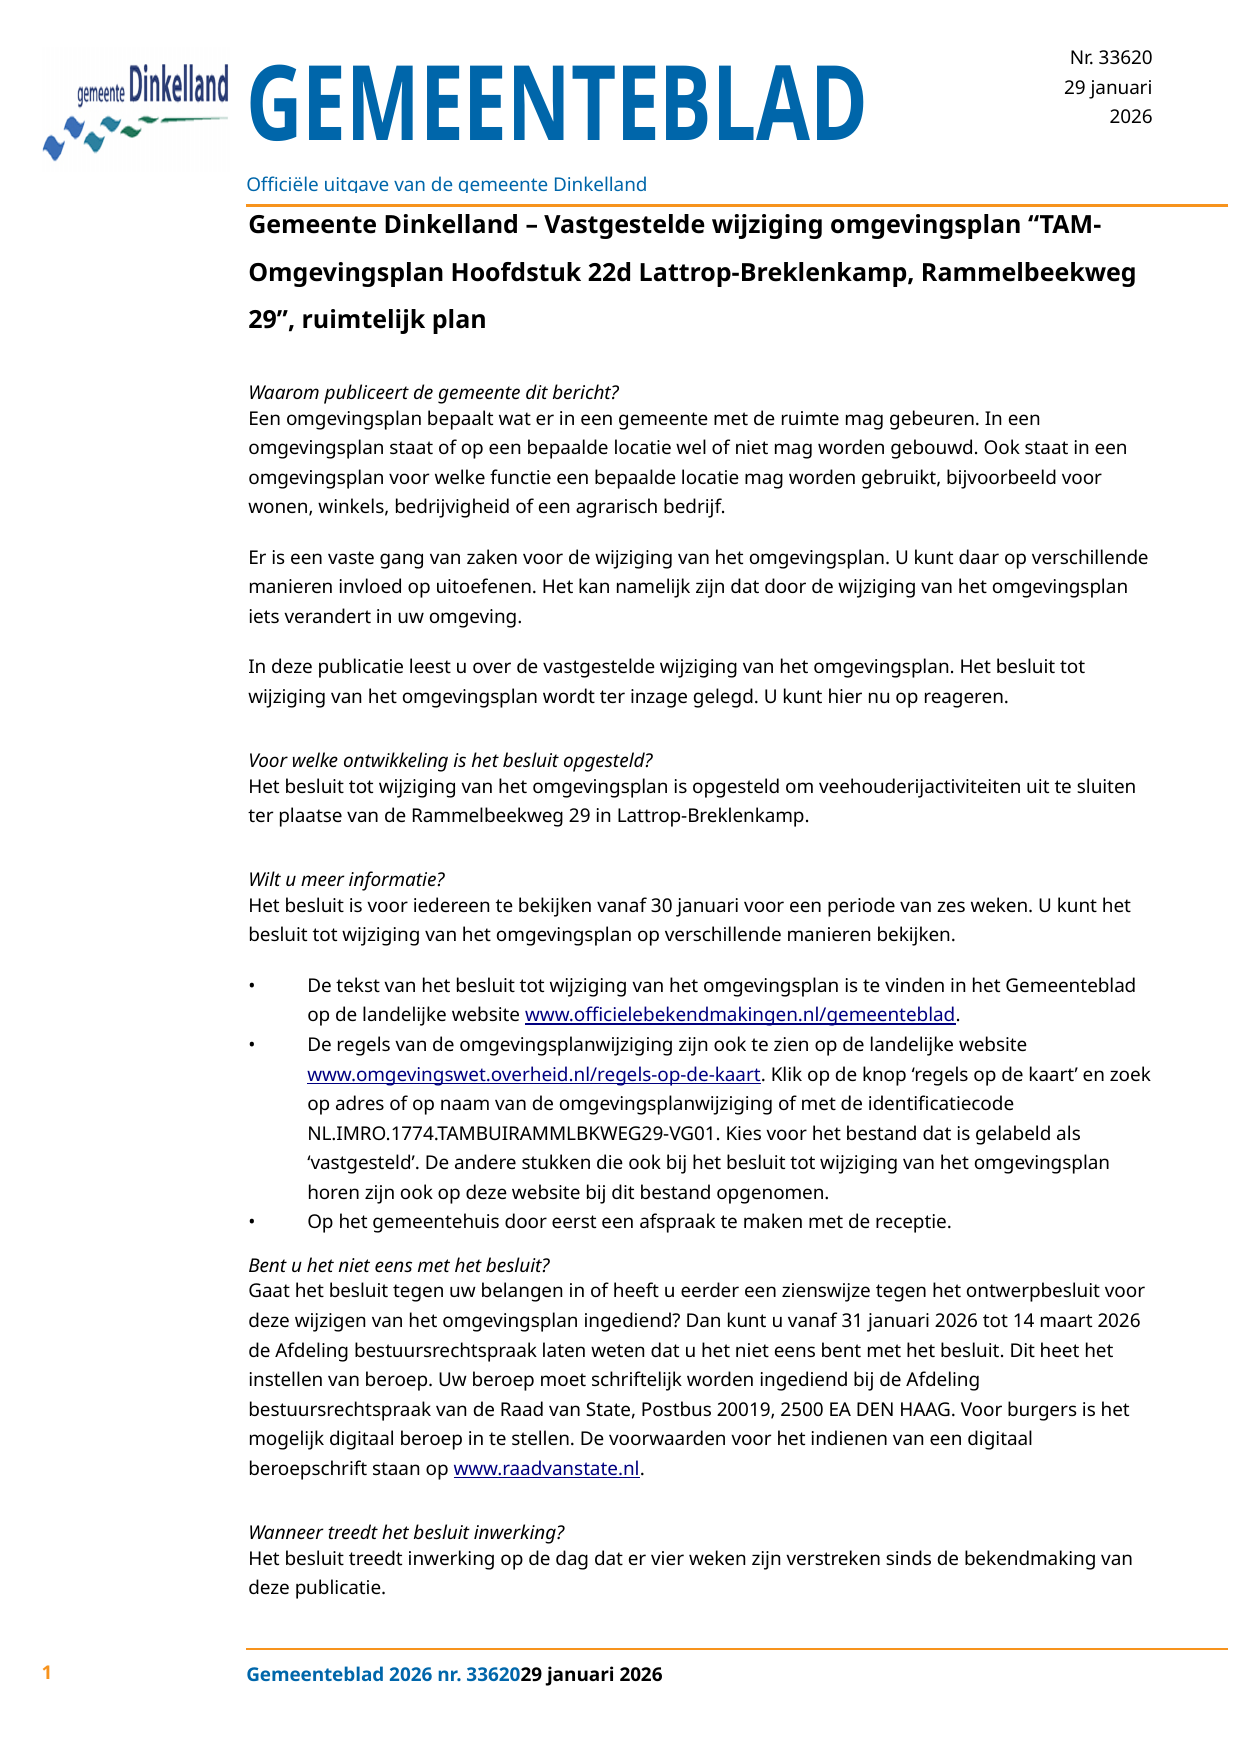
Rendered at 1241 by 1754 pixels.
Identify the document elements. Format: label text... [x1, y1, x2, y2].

text Gaat het besluit tegen uw belangen in of heeft u eerder een zienswijze tegen het ontwerpbesluit voor deze wijzigen van het omgevingsplan ingediend? Dan kunt u vanaf 31 januari 2026 tot 14 maart 2026 de Afdeling bestuursrechtspraak laten weten dat u het niet eens bent met het besluit. Dit heet het instellen van beroep. Uw beroep moet schriftelijk worden ingediend bij de Afdeling bestuursrechtspraak van de Raad van State, Postbus 20019, 2500 EA DEN HAAG. Voor burgers is het mogelijk digitaal beroep in te stellen. De voorwaarden voor het indienen van een digitaal beroepschrift staan op www.raadvanstate.nl. [248, 1278, 1152, 1481]
text Waarom publiceert de gemeente dit bericht? [248, 379, 1152, 405]
text Wilt u meer informatie? [248, 866, 1152, 892]
text Voor welke ontwikkeling is het besluit opgesteld? [248, 747, 1152, 773]
text Het besluit is voor iedereen te bekijken vanaf 30 januari voor een periode van zes weken. U kunt het besluit tot wijziging van het omgevingsplan op verschillende manieren bekijken. [248, 892, 1152, 947]
text Bent u het niet eens met het besluit? [248, 1252, 1152, 1278]
text Het besluit tot wijziging van het omgevingsplan is opgesteld om veehouderijactiviteiten uit te sluiten ter plaatse van de Rammelbeekweg 29 in Lattrop-Breklenkamp. [248, 773, 1152, 828]
text In deze publicatie leest u over de vastgestelde wijziging van het omgevingsplan. Het besluit tot wijziging van het omgevingsplan wordt ter inzage gelegd. U kunt hier nu op reageren. [248, 653, 1152, 709]
list De regels van de omgevingsplanwijziging zijn ook te zien op de landelijke website www.omgevingswet.overheid.nl/regels-op-de-kaart. Klik op de knop ‘regels op de kaart’ en zoek op adres of op naam van de omgevingsplanwijziging of met de identificatiecode NL.IMRO.1774.TAMBUIRAMMLBKWEG29-VG01. Kies voor het bestand dat is gelabeld als ‘vastgesteld’. De andere stukken die ook bij het besluit tot wijziging van het omgevingsplan horen zijn ook op deze website bij dit bestand opgenomen. [248, 1031, 1152, 1205]
picture [41, 47, 231, 172]
list De tekst van het besluit tot wijziging van het omgevingsplan is te vinden in het Gemeenteblad op de landelijke website www.officielebekendmakingen.nl/gemeenteblad. [248, 972, 1152, 1027]
text Gemeente Dinkelland – Vastgestelde wijziging omgevingsplan “TAM-Omgevingsplan Hoofdstuk 22d Lattrop-Breklenkamp, Rammelbeekweg 29”, ruimtelijk plan [248, 207, 1152, 336]
text Er is een vaste gang van zaken voor de wijziging van het omgevingsplan. U kunt daar op verschillende manieren invloed op uitoefenen. Het kan namelijk zijn dat door de wijziging van het omgevingsplan iets verandert in uw omgeving. [248, 544, 1152, 629]
list Op het gemeentehuis door eerst een afspraak te maken met de receptie. [248, 1209, 1152, 1234]
text Het besluit treedt inwerking op de dag dat er vier weken zijn verstreken sinds de bekendmaking van deze publicatie. [248, 1545, 1152, 1600]
text Een omgevingsplan bepaalt wat er in een gemeente met de ruimte mag gebeuren. In een omgevingsplan staat of op een bepaalde locatie wel of niet mag worden gebouwd. Ook staat in een omgevingsplan voor welke functie een bepaalde locatie mag worden gebruikt, bijvoorbeeld voor wonen, winkels, bedrijvigheid of een agrarisch bedrijf. [248, 405, 1152, 519]
text Wanneer treedt het besluit inwerking? [248, 1519, 1152, 1545]
